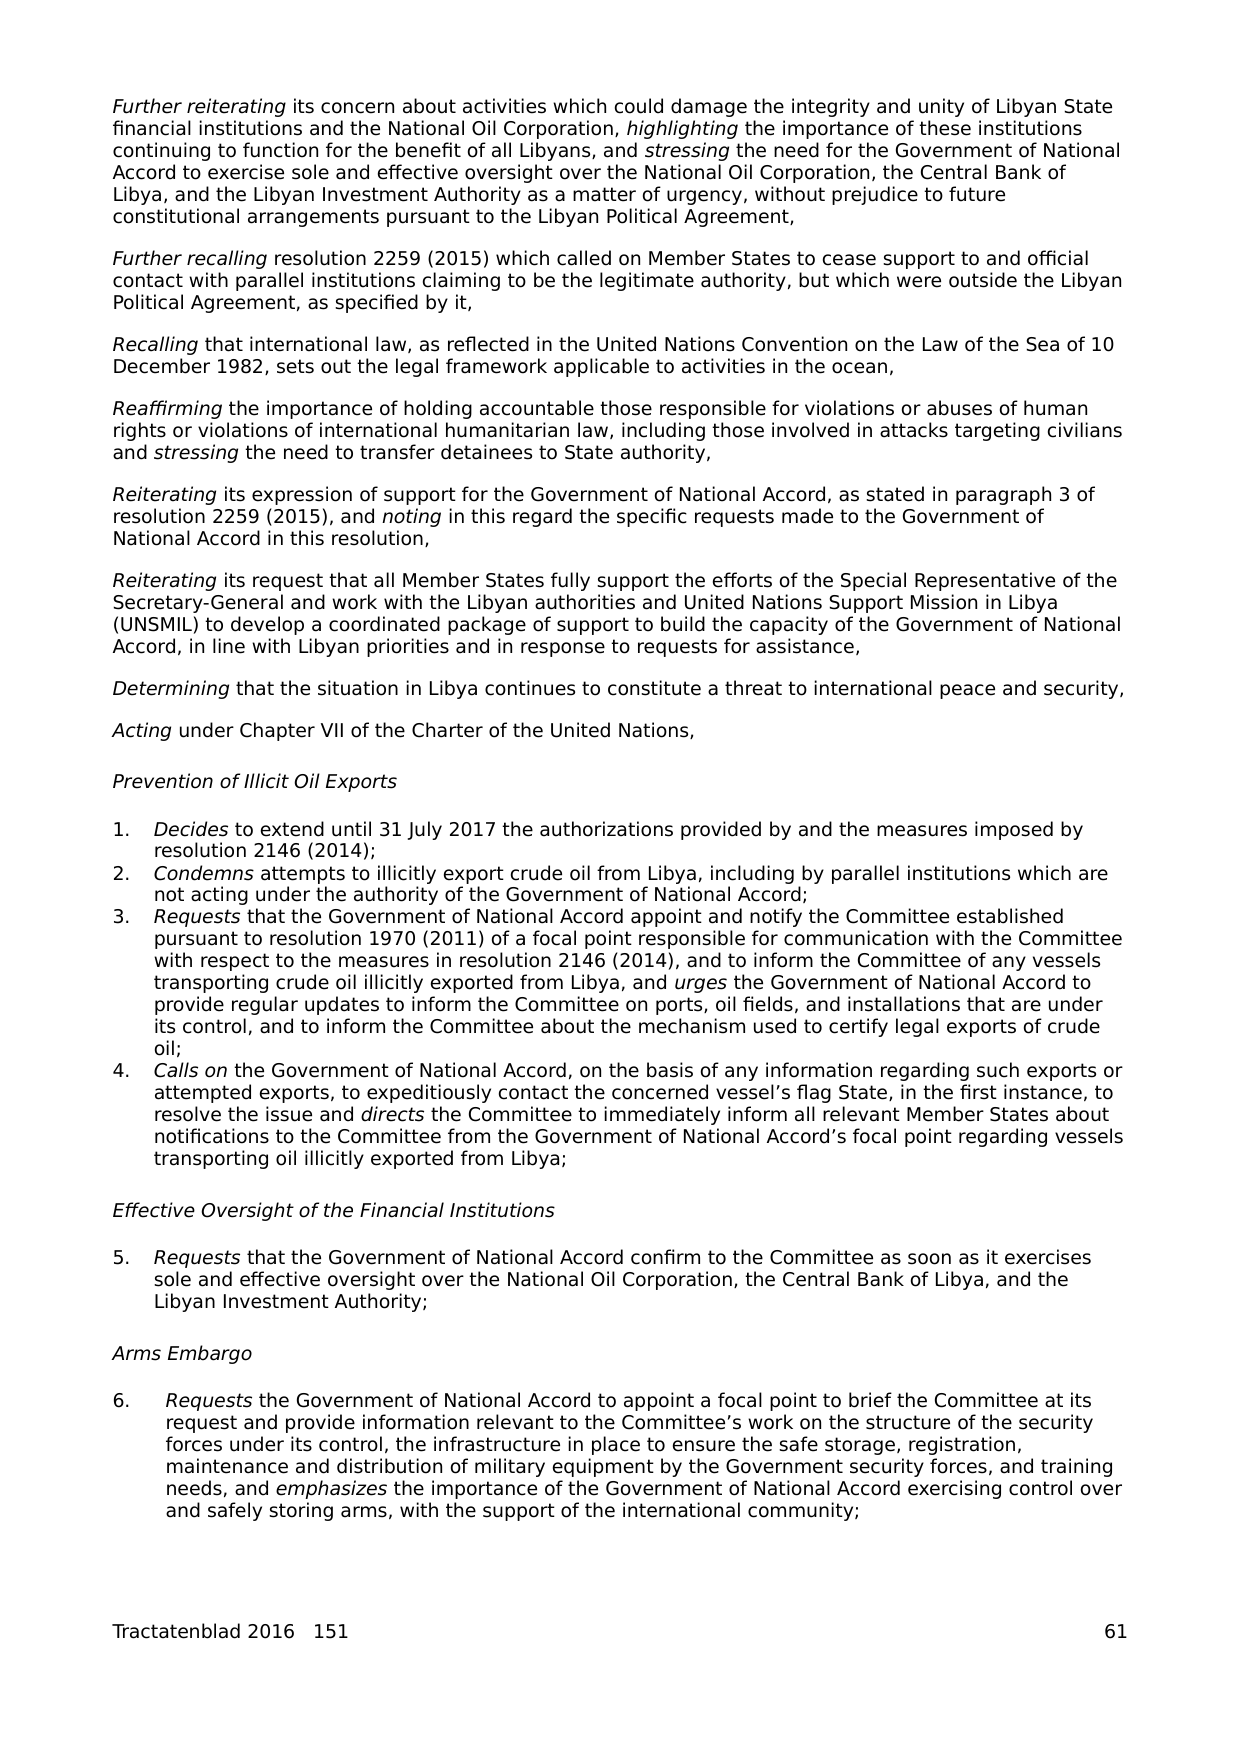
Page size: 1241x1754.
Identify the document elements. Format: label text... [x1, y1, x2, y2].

subtitle Arms Embargo [112, 1343, 1128, 1365]
text Acting under Chapter VII of the Charter of the United Nations, [112, 719, 1128, 741]
text 4. Calls on the Government of National Accord, on the basis of any information regarding such exports or attempted exports, to expeditiously contact the concerned vessel’s flag State, in the first instance, to resolve the issue and directs the Committee to immediately inform all relevant Member States about notifications to the Committee from the Government of National Accord’s focal point regarding vessels transporting oil illicitly exported from Libya; [112, 1060, 1128, 1170]
text Reiterating its request that all Member States fully support the efforts of the Special Representative of the Secretary-General and work with the Libyan authorities and United Nations Support Mission in Libya (UNSMIL) to develop a coordinated package of support to build the capacity of the Government of National Accord, in line with Libyan priorities and in response to requests for assistance, [112, 569, 1128, 657]
text Recalling that international law, as reflected in the United Nations Convention on the Law of the Sea of 10 December 1982, sets out the legal framework applicable to activities in the ocean, [112, 334, 1128, 378]
text 5. Requests that the Government of National Accord confirm to the Committee as soon as it exercises sole and effective oversight over the National Oil Corporation, the Central Bank of Libya, and the Libyan Investment Authority; [112, 1247, 1128, 1313]
text 6. Requests the Government of National Accord to appoint a focal point to brief the Committee at its request and provide information relevant to the Committee’s work on the structure of the security forces under its control, the infrastructure in place to ensure the safe storage, registration, maintenance and distribution of military equipment by the Government security forces, and training needs, and emphasizes the importance of the Government of National Accord exercising control over and safely storing arms, with the support of the international community; [112, 1390, 1128, 1522]
text Further reiterating its concern about activities which could damage the integrity and unity of Libyan State financial institutions and the National Oil Corporation, highlighting the importance of these institutions continuing to function for the benefit of all Libyans, and stressing the need for the Government of National Accord to exercise sole and effective oversight over the National Oil Corporation, the Central Bank of Libya, and the Libyan Investment Authority as a matter of urgency, without prejudice to future constitutional arrangements pursuant to the Libyan Political Agreement, [112, 96, 1128, 228]
text 3. Requests that the Government of National Accord appoint and notify the Committee established pursuant to resolution 1970 (2011) of a focal point responsible for communication with the Committee with respect to the measures in resolution 2146 (2014), and to inform the Committee of any vessels transporting crude oil illicitly exported from Libya, and urges the Government of National Accord to provide regular updates to inform the Committee on ports, oil fields, and installations that are under its control, and to inform the Committee about the mechanism used to certify legal exports of crude oil; [112, 906, 1128, 1060]
text 2. Condemns attempts to illicitly export crude oil from Libya, including by parallel institutions which are not acting under the authority of the Government of National Accord; [112, 862, 1128, 906]
text Reaffirming the importance of holding accountable those responsible for violations or abuses of human rights or violations of international humanitarian law, including those involved in attacks targeting civilians and stressing the need to transfer detainees to State authority, [112, 398, 1128, 464]
text 1. Decides to extend until 31 July 2017 the authorizations provided by and the measures imposed by resolution 2146 (2014); [112, 818, 1128, 862]
subtitle Effective Oversight of the Financial Institutions [112, 1200, 1128, 1222]
text Reiterating its expression of support for the Government of National Accord, as stated in paragraph 3 of resolution 2259 (2015), and noting in this regard the specific requests made to the Government of National Accord in this resolution, [112, 484, 1128, 549]
text Determining that the situation in Libya continues to constitute a threat to international peace and security, [112, 677, 1128, 699]
text Further recalling resolution 2259 (2015) which called on Member States to cease support to and official contact with parallel institutions claiming to be the legitimate authority, but which were outside the Libyan Political Agreement, as specified by it, [112, 248, 1128, 314]
subtitle Prevention of Illicit Oil Exports [112, 771, 1128, 793]
